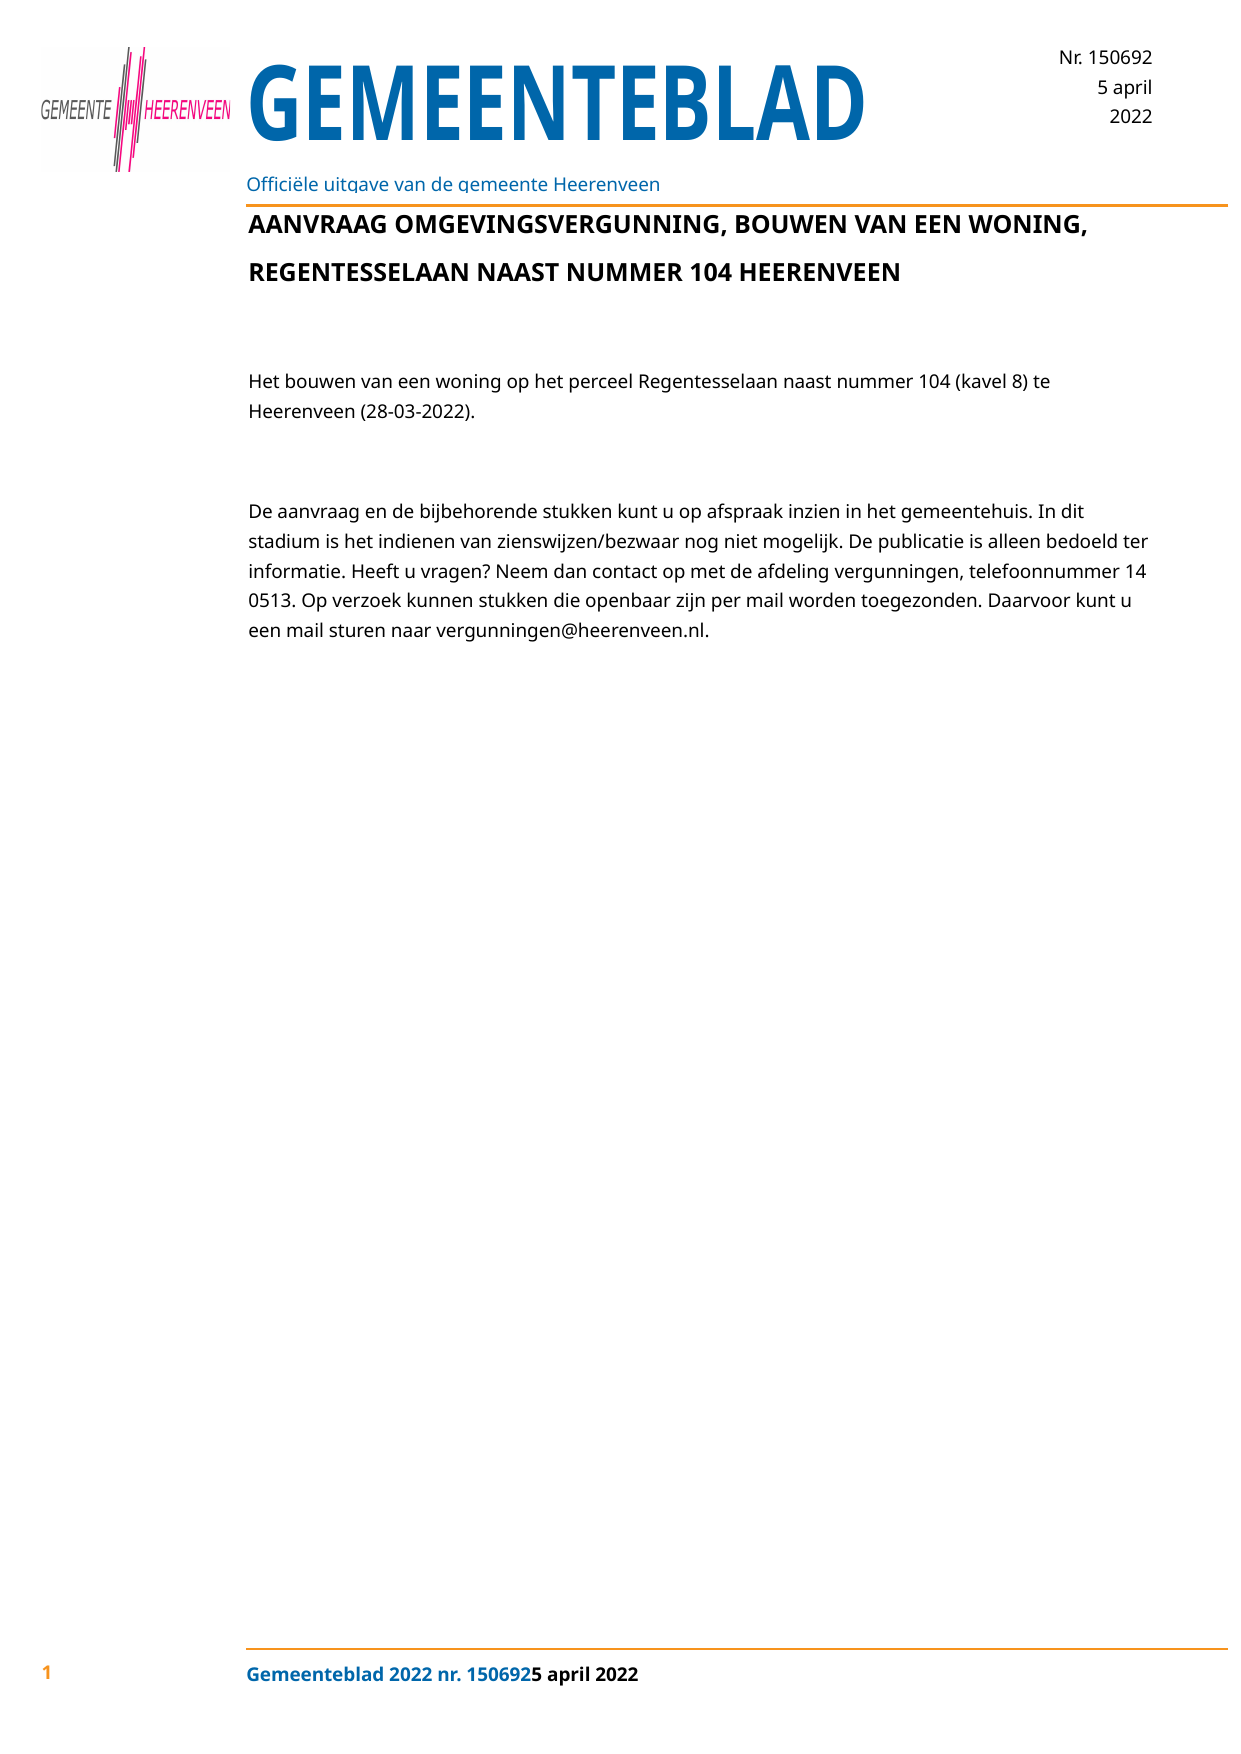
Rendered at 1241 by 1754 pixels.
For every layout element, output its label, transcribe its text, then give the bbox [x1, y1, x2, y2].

text Het bouwen van een woning op het perceel Regentesselaan naast nummer 104 (kavel 8) te Heerenveen (28-03-2022). [248, 368, 1152, 424]
text AANVRAAG OMGEVINGSVERGUNNING, BOUWEN VAN EEN WONING, REGENTESSELAAN NAAST NUMMER 104 HEERENVEEN [248, 207, 1152, 288]
text De aanvraag en de bijbehorende stukken kunt u op afspraak inzien in het gemeentehuis. In dit stadium is het indienen van zienswijzen/bezwaar nog niet mogelijk. De publicatie is alleen bedoeld ter informatie. Heeft u vragen? Neem dan contact op met de afdeling vergunningen, telefoonnummer 14 0513. Op verzoek kunnen stukken die openbaar zijn per mail worden toegezonden. Daarvoor kunt u een mail sturen naar vergunningen@heerenveen.nl. [248, 499, 1152, 643]
picture [41, 47, 231, 172]
